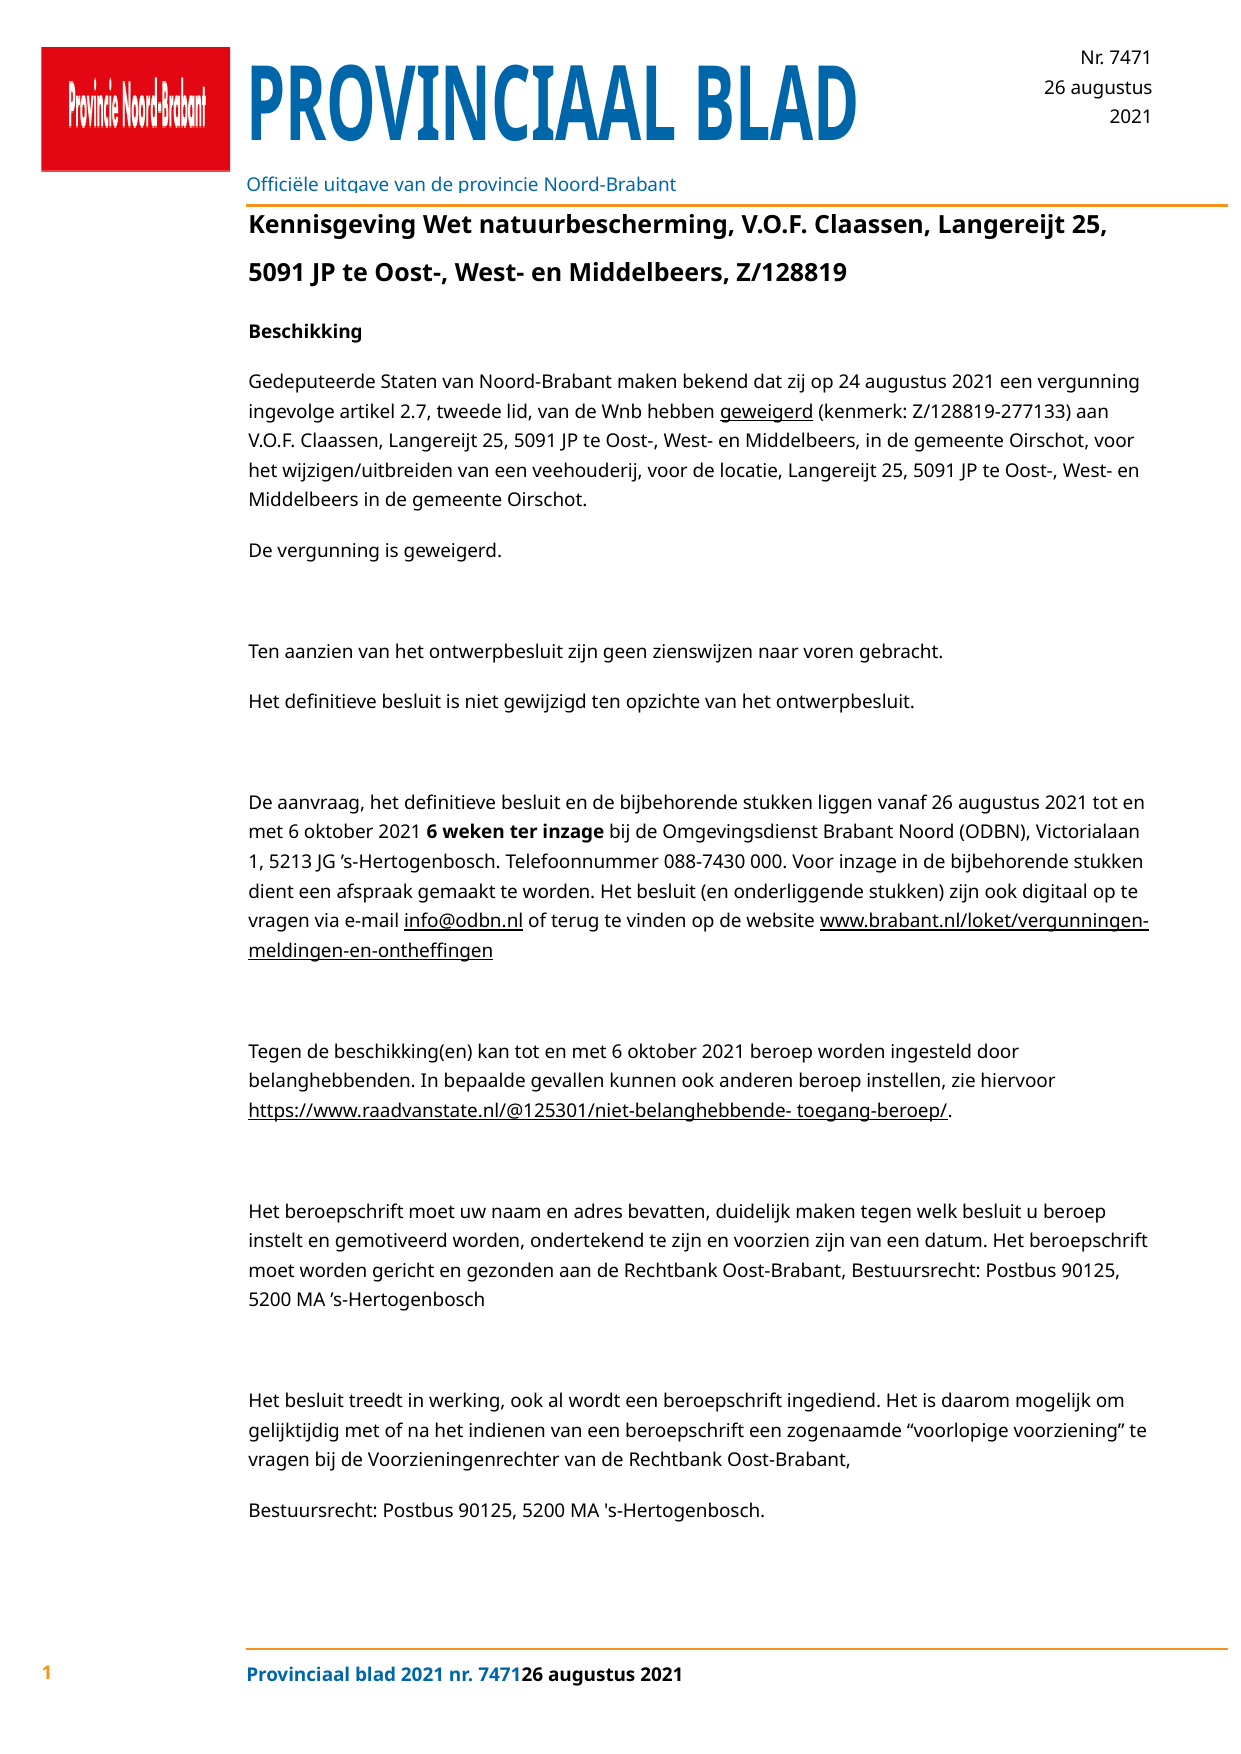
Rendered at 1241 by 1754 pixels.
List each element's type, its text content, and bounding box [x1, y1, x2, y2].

text Beschikking [248, 318, 1152, 344]
text Het beroepschrift moet uw naam en adres bevatten, duidelijk maken tegen welk besluit u beroep instelt en gemotiveerd worden, ondertekend te zijn en voorzien zijn van een datum. Het beroepschrift moet worden gericht en gezonden aan de Rechtbank Oost-Brabant, Bestuursrecht: Postbus 90125, 5200 MA ’s-Hertogenbosch [248, 1198, 1152, 1312]
text Kennisgeving Wet natuurbescherming, V.O.F. Claassen, Langereijt 25, 5091 JP te Oost-, West- en Middelbeers, Z/128819 [248, 207, 1152, 288]
text De vergunning is geweigerd. [248, 537, 1152, 563]
text Gedeputeerde Staten van Noord-Brabant maken bekend dat zij op 24 augustus 2021 een vergunning ingevolge artikel 2.7, tweede lid, van de Wnb hebben geweigerd (kenmerk: Z/128819-277133) aan V.O.F. Claassen, Langereijt 25, 5091 JP te Oost-, West- en Middelbeers, in de gemeente Oirschot, voor het wijzigen/uitbreiden van een veehouderij, voor de locatie, Langereijt 25, 5091 JP te Oost-, West- en Middelbeers in de gemeente Oirschot. [248, 368, 1152, 512]
text Ten aanzien van het ontwerpbesluit zijn geen zienswijzen naar voren gebracht. [248, 638, 1152, 664]
text Tegen de beschikking(en) kan tot en met 6 oktober 2021 beroep worden ingesteld door belanghebbenden. In bepaalde gevallen kunnen ook anderen beroep instellen, zie hiervoor https://www.raadvanstate.nl/@125301/niet-belanghebbende- toegang-beroep/. [248, 1038, 1152, 1123]
text Het definitieve besluit is niet gewijzigd ten opzichte van het ontwerpbesluit. [248, 688, 1152, 714]
text Bestuursrecht: Postbus 90125, 5200 MA 's-Hertogenbosch. [248, 1497, 1152, 1523]
text De aanvraag, het definitieve besluit en de bijbehorende stukken liggen vanaf 26 augustus 2021 tot en met 6 oktober 2021 6 weken ter inzage bij de Omgevingsdienst Brabant Noord (ODBN), Victorialaan 1, 5213 JG ’s-Hertogenbosch. Telefoonnummer 088-7430 000. Voor inzage in de bijbehorende stukken dient een afspraak gemaakt te worden. Het besluit (en onderliggende stukken) zijn ook digitaal op te vragen via e-mail info@odbn.nl of terug te vinden op de website www.brabant.nl/loket/vergunningen-meldingen-en-ontheffingen [248, 789, 1152, 963]
picture [41, 47, 231, 172]
text Het besluit treedt in werking, ook al wordt een beroepschrift ingediend. Het is daarom mogelijk om gelijktijdig met of na het indienen van een beroepschrift een zogenaamde “voorlopige voorziening” te vragen bij de Voorzieningenrechter van de Rechtbank Oost-Brabant, [248, 1387, 1152, 1472]
